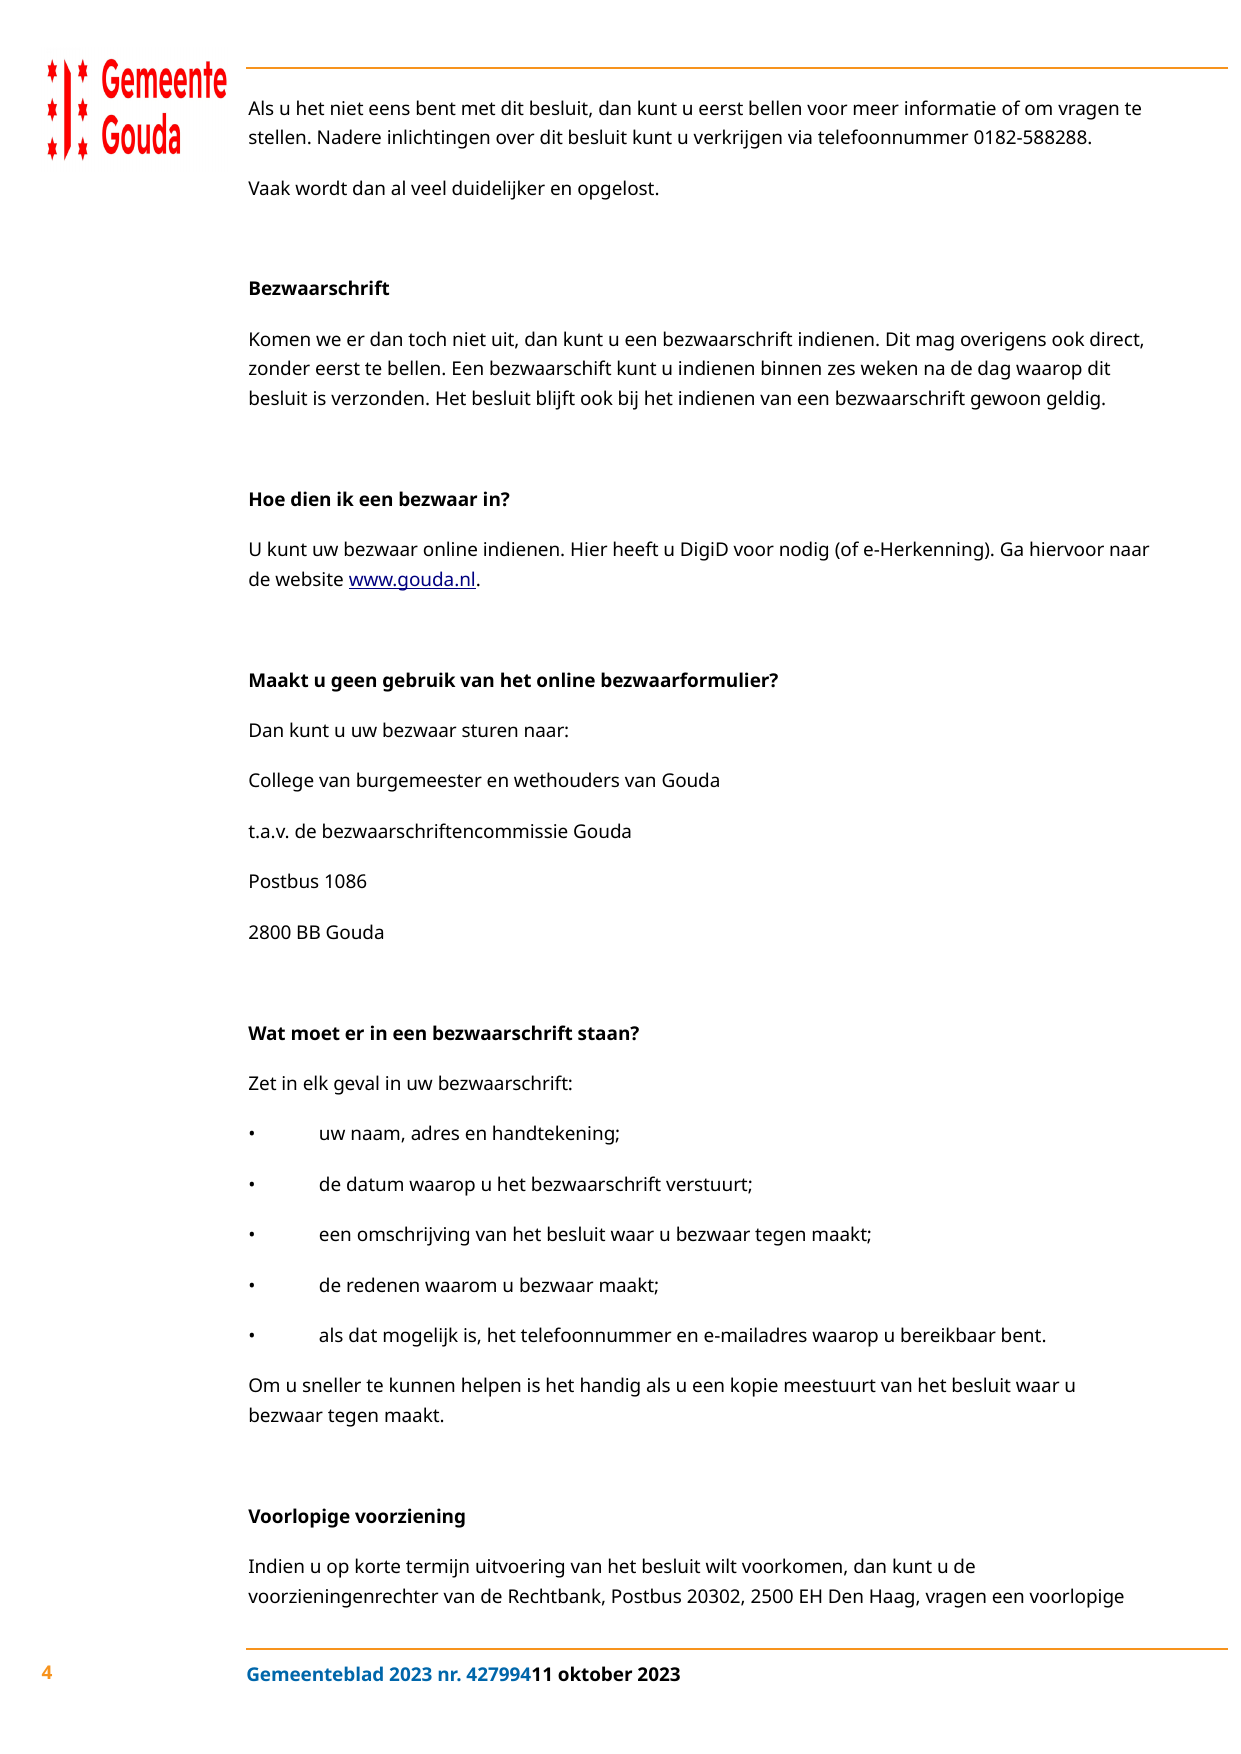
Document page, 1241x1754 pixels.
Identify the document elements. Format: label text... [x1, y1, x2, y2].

text Wat moet er in een bezwaarschrift staan? [248, 1020, 1152, 1046]
text • de datum waarop u het bezwaarschrift verstuurt; [248, 1171, 1152, 1197]
text • als dat mogelijk is, het telefoonnummer en e-mailadres waarop u bereikbaar bent. [248, 1322, 1152, 1348]
text Komen we er dan toch niet uit, dan kunt u een bezwaarschrift indienen. Dit mag overigens ook direct, zonder eerst te bellen. Een bezwaarschift kunt u indienen binnen zes weken na de dag waarop dit besluit is verzonden. Het besluit blijft ook bij het indienen van een bezwaarschrift gewoon geldig. [248, 326, 1152, 411]
text Als u het niet eens bent met dit besluit, dan kunt u eerst bellen voor meer informatie of om vragen te stellen. Nadere inlichtingen over dit besluit kunt u verkrijgen via telefoonnummer 0182-588288. [248, 95, 1152, 150]
text Hoe dien ik een bezwaar in? [248, 486, 1152, 512]
text t.a.v. de bezwaarschriftencommissie Gouda [248, 818, 1152, 844]
text Dan kunt u uw bezwaar sturen naar: [248, 717, 1152, 743]
text • de redenen waarom u bezwaar maakt; [248, 1272, 1152, 1298]
text Maakt u geen gebruik van het online bezwaarformulier? [248, 667, 1152, 693]
text Indien u op korte termijn uitvoering van het besluit wilt voorkomen, dan kunt u de voorzieningenrechter van de Rechtbank, Postbus 20302, 2500 EH Den Haag, vragen een voorlopige [248, 1553, 1152, 1609]
text Zet in elk geval in uw bezwaarschrift: [248, 1070, 1152, 1096]
text • een omschrijving van het besluit waar u bezwaar tegen maakt; [248, 1221, 1152, 1247]
picture [41, 47, 231, 172]
text Vaak wordt dan al veel duidelijker en opgelost. [248, 175, 1152, 201]
text Postbus 1086 [248, 868, 1152, 894]
text U kunt uw bezwaar online indienen. Hier heeft u DigiD voor nodig (of e-Herkenning). Ga hiervoor naar de website www.gouda.nl. [248, 536, 1152, 592]
text Bezwaarschrift [248, 276, 1152, 301]
text 2800 BB Gouda [248, 919, 1152, 945]
text • uw naam, adres en handtekening; [248, 1121, 1152, 1146]
text Om u sneller te kunnen helpen is het handig als u een kopie meestuurt van het besluit waar u bezwaar tegen maakt. [248, 1373, 1152, 1428]
text Voorlopige voorziening [248, 1503, 1152, 1529]
text College van burgemeester en wethouders van Gouda [248, 768, 1152, 793]
